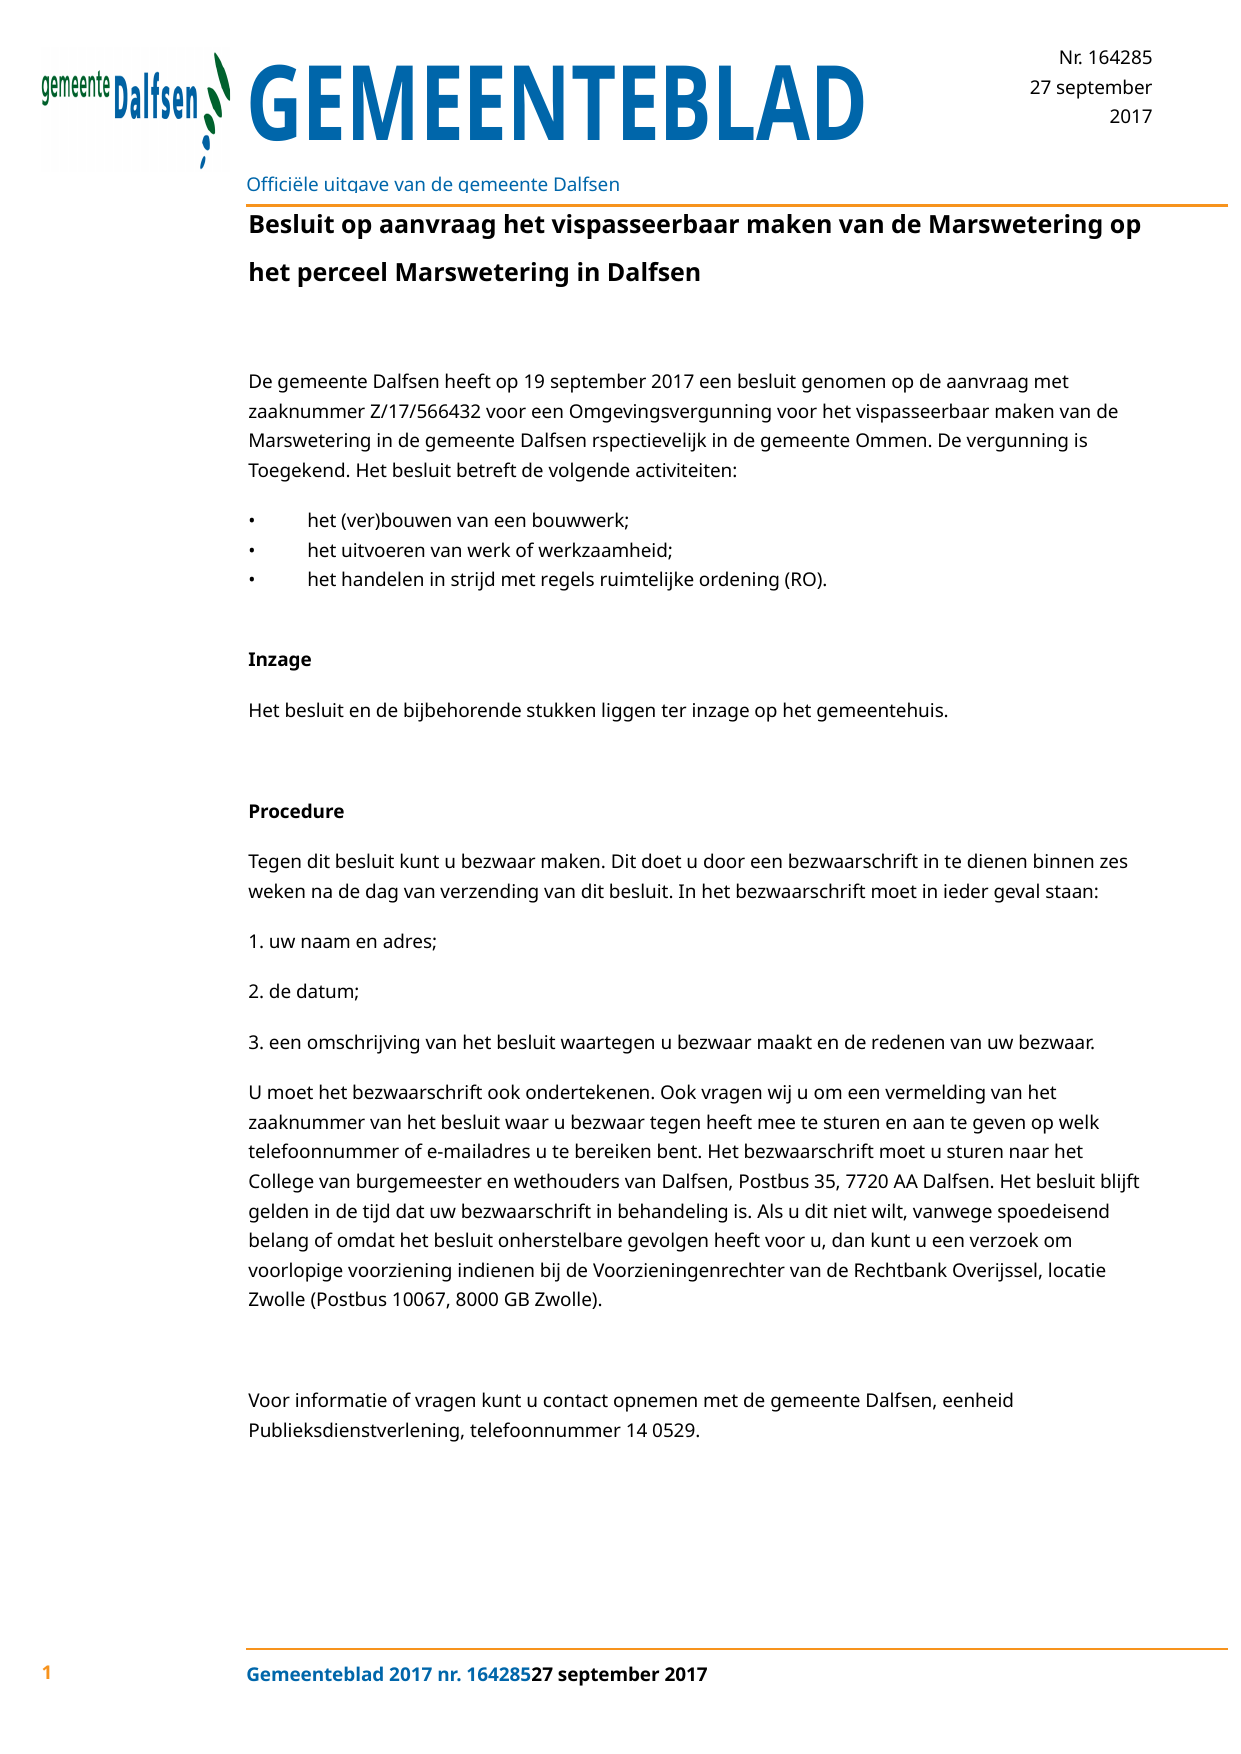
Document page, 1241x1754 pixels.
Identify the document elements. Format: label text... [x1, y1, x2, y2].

picture [41, 47, 231, 172]
text De gemeente Dalfsen heeft op 19 september 2017 een besluit genomen op de aanvraag met zaaknummer Z/17/566432 voor een Omgevingsvergunning voor het vispasseerbaar maken van de Marswetering in de gemeente Dalfsen rspectievelijk in de gemeente Ommen. De vergunning is Toegekend. Het besluit betreft de volgende activiteiten: [248, 368, 1152, 483]
text U moet het bezwaarschrift ook ondertekenen. Ook vragen wij u om een vermelding van het zaaknummer van het besluit waar u bezwaar tegen heeft mee te sturen en aan te geven op welk telefoonnummer of e-mailadres u te bereiken bent. Het bezwaarschrift moet u sturen naar het College van burgemeester en wethouders van Dalfsen, Postbus 35, 7720 AA Dalfsen. Het besluit blijft gelden in de tijd dat uw bezwaarschrift in behandeling is. Als u dit niet wilt, vanwege spoedeisend belang of omdat het besluit onherstelbare gevolgen heeft voor u, dan kunt u een verzoek om voorlopige voorziening indienen bij de Voorzieningenrechter van de Rechtbank Overijssel, locatie Zwolle (Postbus 10067, 8000 GB Zwolle). [248, 1079, 1152, 1312]
text 3. een omschrijving van het besluit waartegen u bezwaar maakt en de redenen van uw bezwaar. [248, 1029, 1152, 1055]
text 1. uw naam en adres; [248, 928, 1152, 954]
text Voor informatie of vragen kunt u contact opnemen met de gemeente Dalfsen, eenheid Publieksdienstverlening, telefoonnummer 14 0529. [248, 1387, 1152, 1443]
list het handelen in strijd met regels ruimtelijke ordening (RO). [248, 567, 1152, 592]
list het uitvoeren van werk of werkzaamheid; [248, 537, 1152, 563]
text Inzage [248, 647, 1152, 672]
text Tegen dit besluit kunt u bezwaar maken. Dit doet u door een bezwaarschrift in te dienen binnen zes weken na de dag van verzending van dit besluit. In het bezwaarschrift moet in ieder geval staan: [248, 848, 1152, 904]
list het (ver)bouwen van een bouwwerk; [248, 507, 1152, 533]
text Procedure [248, 798, 1152, 824]
text Besluit op aanvraag het vispasseerbaar maken van de Marswetering op het perceel Marswetering in Dalfsen [248, 207, 1152, 288]
text 2. de datum; [248, 979, 1152, 1004]
text Het besluit en de bijbehorende stukken liggen ter inzage op het gemeentehuis. [248, 697, 1152, 723]
